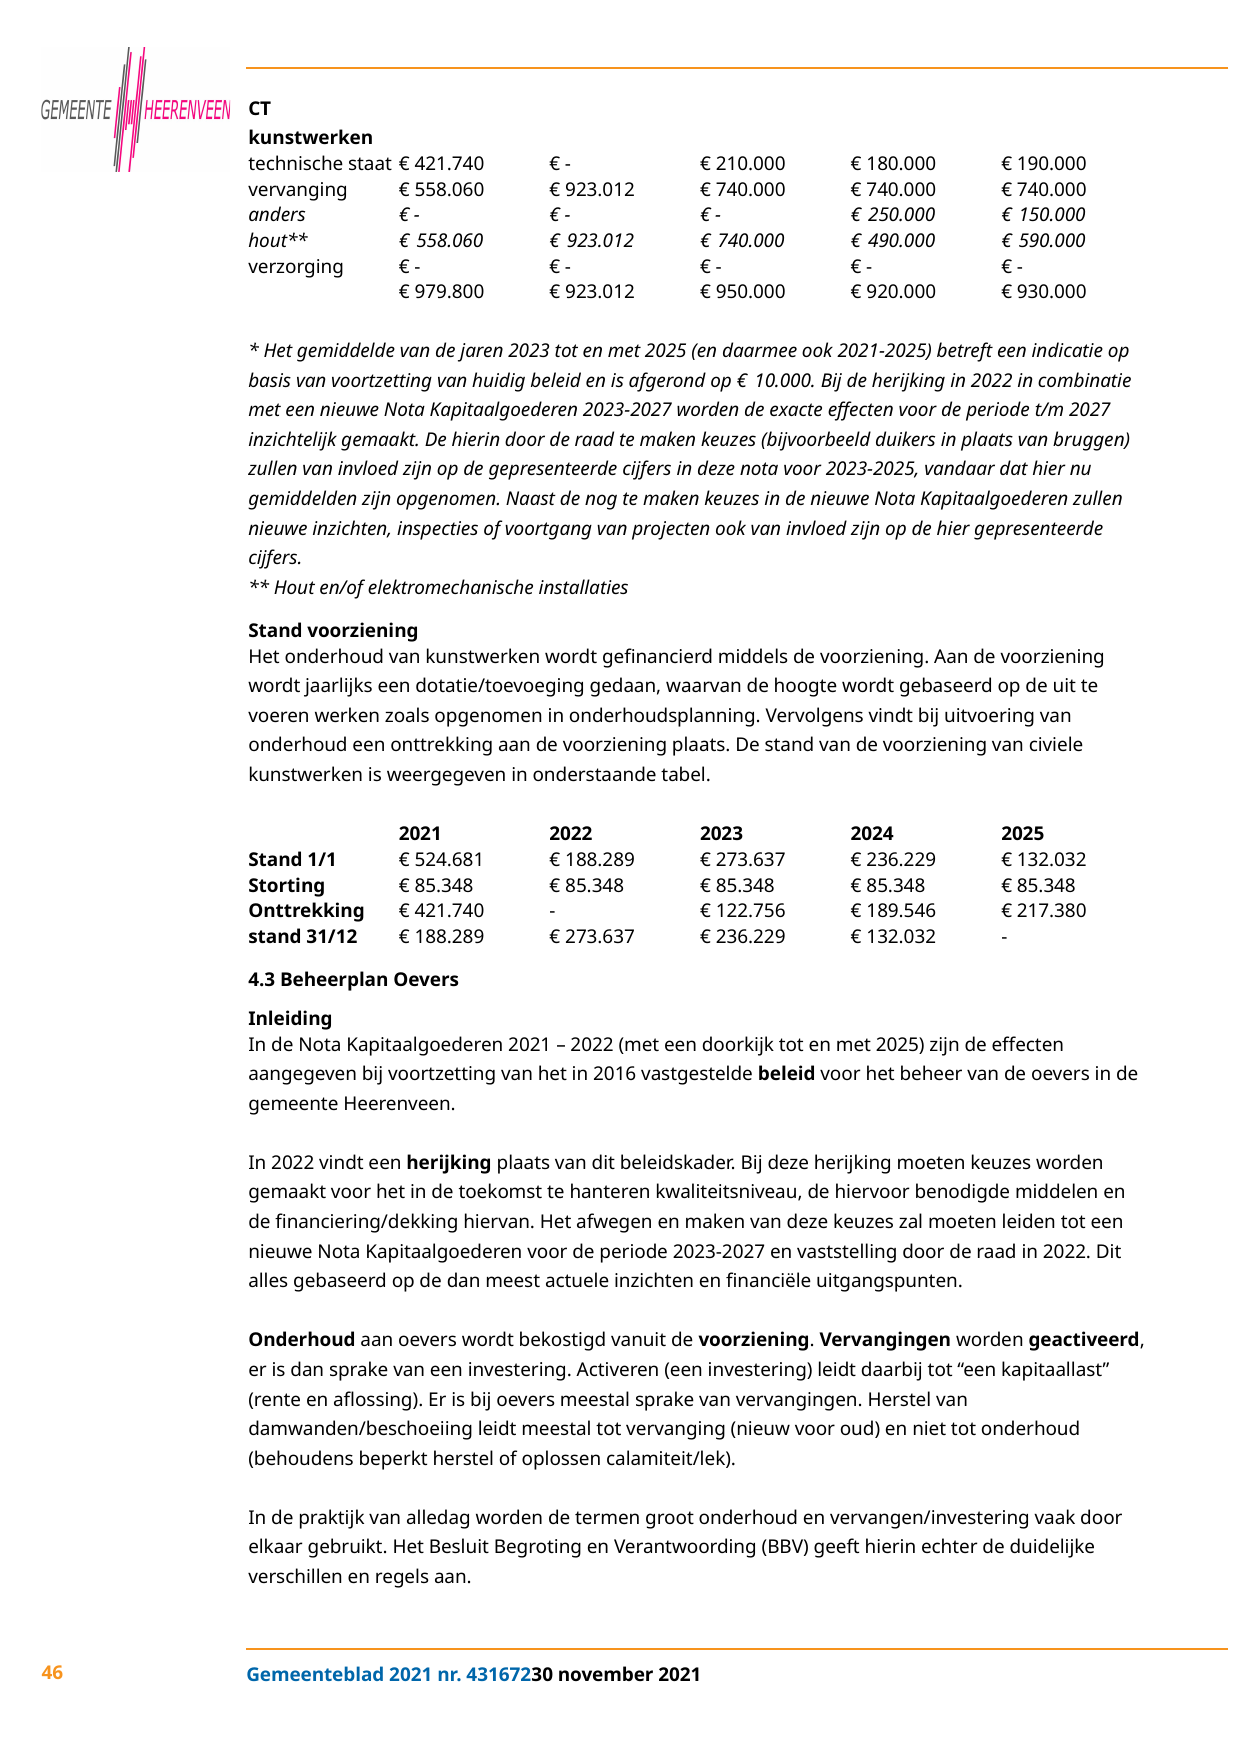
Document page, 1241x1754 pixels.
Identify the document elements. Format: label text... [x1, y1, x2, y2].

table_cell € 920.000 [850, 279, 1001, 304]
table_header [248, 820, 398, 846]
table_cell € 132.032 [850, 923, 1001, 949]
table_header 2021 [399, 820, 549, 846]
table_cell € 132.032 [1001, 846, 1152, 872]
table_cell € 740.000 [700, 227, 850, 253]
table_header 2022 [549, 820, 700, 846]
table_cell € 150.000 [1001, 202, 1152, 227]
table_cell € 490.000 [850, 227, 1001, 253]
table_cell € 85.348 [700, 872, 850, 898]
table_cell € 930.000 [1001, 279, 1152, 304]
table_cell [1001, 95, 1152, 150]
table_cell € - [549, 150, 700, 176]
table_cell Storting [248, 872, 398, 898]
table_cell € 923.012 [549, 279, 700, 304]
table_cell € - [549, 253, 700, 279]
table_cell € - [700, 253, 850, 279]
table_cell € 189.546 [850, 898, 1001, 923]
table_cell € - [399, 202, 549, 227]
table_cell € 122.756 [700, 898, 850, 923]
table_cell € 85.348 [549, 872, 700, 898]
table_cell € 740.000 [700, 176, 850, 202]
table_cell € 740.000 [1001, 176, 1152, 202]
table_cell [850, 95, 1001, 150]
table_header 2023 [700, 820, 850, 846]
table_cell stand 31/12 [248, 923, 398, 949]
table_cell € 923.012 [549, 176, 700, 202]
table_cell - [1001, 923, 1152, 949]
text In 2022 vindt een herijking plaats van dit beleidskader. Bij deze herijking moeten keuzes worden gemaakt voor het in de toekomst te hanteren kwaliteitsniveau, de hiervoor benodigde middelen en de financiering/dekking hiervan. Het afwegen en maken van deze keuzes zal moeten leiden tot een nieuwe Nota Kapitaalgoederen voor de periode 2023-2027 en vaststelling door de raad in 2022. Dit alles gebaseerd op de dan meest actuele inzichten en financiële uitgangspunten. [248, 1149, 1152, 1293]
table_cell € 188.289 [549, 846, 700, 872]
table_cell € - [399, 253, 549, 279]
table_header 2025 [1001, 820, 1152, 846]
table_cell € 558.060 [399, 227, 549, 253]
table_cell € 524.681 [399, 846, 549, 872]
text 4.3 Beheerplan Oevers [248, 966, 1152, 992]
table_header 2024 [850, 820, 1001, 846]
table_cell € 236.229 [700, 923, 850, 949]
table_cell hout** [248, 227, 398, 253]
text In de praktijk van alledag worden de termen groot onderhoud en vervangen/investering vaak door elkaar gebruikt. Het Besluit Begroting en Verantwoording (BBV) geeft hierin echter de duidelijke verschillen en regels aan. [248, 1504, 1152, 1589]
table_cell [700, 95, 850, 150]
table_cell € 217.380 [1001, 898, 1152, 923]
text Stand voorziening [248, 617, 1152, 643]
table_cell € 85.348 [399, 872, 549, 898]
table_cell € 210.000 [700, 150, 850, 176]
table_cell € 273.637 [549, 923, 700, 949]
table_cell Stand 1/1 [248, 846, 398, 872]
text Inleiding [248, 1005, 1152, 1031]
table_cell verzorging [248, 253, 398, 279]
table_cell vervanging [248, 176, 398, 202]
table_cell € 190.000 [1001, 150, 1152, 176]
table_cell € 236.229 [850, 846, 1001, 872]
text Het onderhoud van kunstwerken wordt gefinancierd middels de voorziening. Aan de voorziening wordt jaarlijks een dotatie/toevoeging gedaan, waarvan de hoogte wordt gebaseerd op de uit te voeren werken zoals opgenomen in onderhoudsplanning. Vervolgens vindt bij uitvoering van onderhoud een onttrekking aan de voorziening plaats. De stand van de voorziening van civiele kunstwerken is weergegeven in onderstaande tabel. [248, 643, 1152, 787]
table_cell € - [549, 202, 700, 227]
table_cell [549, 95, 700, 150]
table_cell technische staat [248, 150, 398, 176]
table_cell € 180.000 [850, 150, 1001, 176]
text Onderhoud aan oevers wordt bekostigd vanuit de voorziening. Vervangingen worden geactiveerd, er is dan sprake van een investering. Activeren (een investering) leidt daarbij tot “een kapitaallast” (rente en aflossing). Er is bij oevers meestal sprake van vervangingen. Herstel van damwanden/beschoeiing leidt meestal tot vervanging (nieuw voor oud) en niet tot onderhoud (behoudens beperkt herstel of oplossen calamiteit/lek). [248, 1327, 1152, 1471]
table_cell anders [248, 202, 398, 227]
table_cell € 85.348 [1001, 872, 1152, 898]
table_cell € 923.012 [549, 227, 700, 253]
table_cell € 950.000 [700, 279, 850, 304]
table_cell € 421.740 [399, 898, 549, 923]
table_cell € 979.800 [399, 279, 549, 304]
text In de Nota Kapitaalgoederen 2021 – 2022 (met een doorkijk tot en met 2025) zijn de effecten aangegeven bij voortzetting van het in 2016 vastgestelde beleid voor het beheer van de oevers in de gemeente Heerenveen. [248, 1031, 1152, 1116]
table_cell € 85.348 [850, 872, 1001, 898]
table_cell € 250.000 [850, 202, 1001, 227]
table_cell € - [850, 253, 1001, 279]
table_cell € - [700, 202, 850, 227]
table_cell € 740.000 [850, 176, 1001, 202]
table_cell - [549, 898, 700, 923]
table_cell € 590.000 [1001, 227, 1152, 253]
table_cell Onttrekking [248, 898, 398, 923]
table_cell € 273.637 [700, 846, 850, 872]
table_cell € 558.060 [399, 176, 549, 202]
table_cell CT kunstwerken [248, 95, 398, 150]
text ** Hout en/of elektromechanische installaties [248, 574, 1152, 600]
table_cell € - [1001, 253, 1152, 279]
table_cell [399, 95, 549, 150]
table_cell € 188.289 [399, 923, 549, 949]
picture [41, 47, 231, 172]
table_cell [248, 279, 398, 304]
table_cell € 421.740 [399, 150, 549, 176]
text * Het gemiddelde van de jaren 2023 tot en met 2025 (en daarmee ook 2021-2025) betreft een indicatie op basis van voortzetting van huidig beleid en is afgerond op € 10.000. Bij de herijking in 2022 in combinatie met een nieuwe Nota Kapitaalgoederen 2023-2027 worden de exacte effecten voor de periode t/m 2027 inzichtelijk gemaakt. De hierin door de raad te maken keuzes (bijvoorbeeld duikers in plaats van bruggen) zullen van invloed zijn op de gepresenteerde cijfers in deze nota voor 2023-2025, vandaar dat hier nu gemiddelden zijn opgenomen. Naast de nog te maken keuzes in de nieuwe Nota Kapitaalgoederen zullen nieuwe inzichten, inspecties of voortgang van projecten ook van invloed zijn op de hier gepresenteerde cijfers. [248, 337, 1152, 570]
